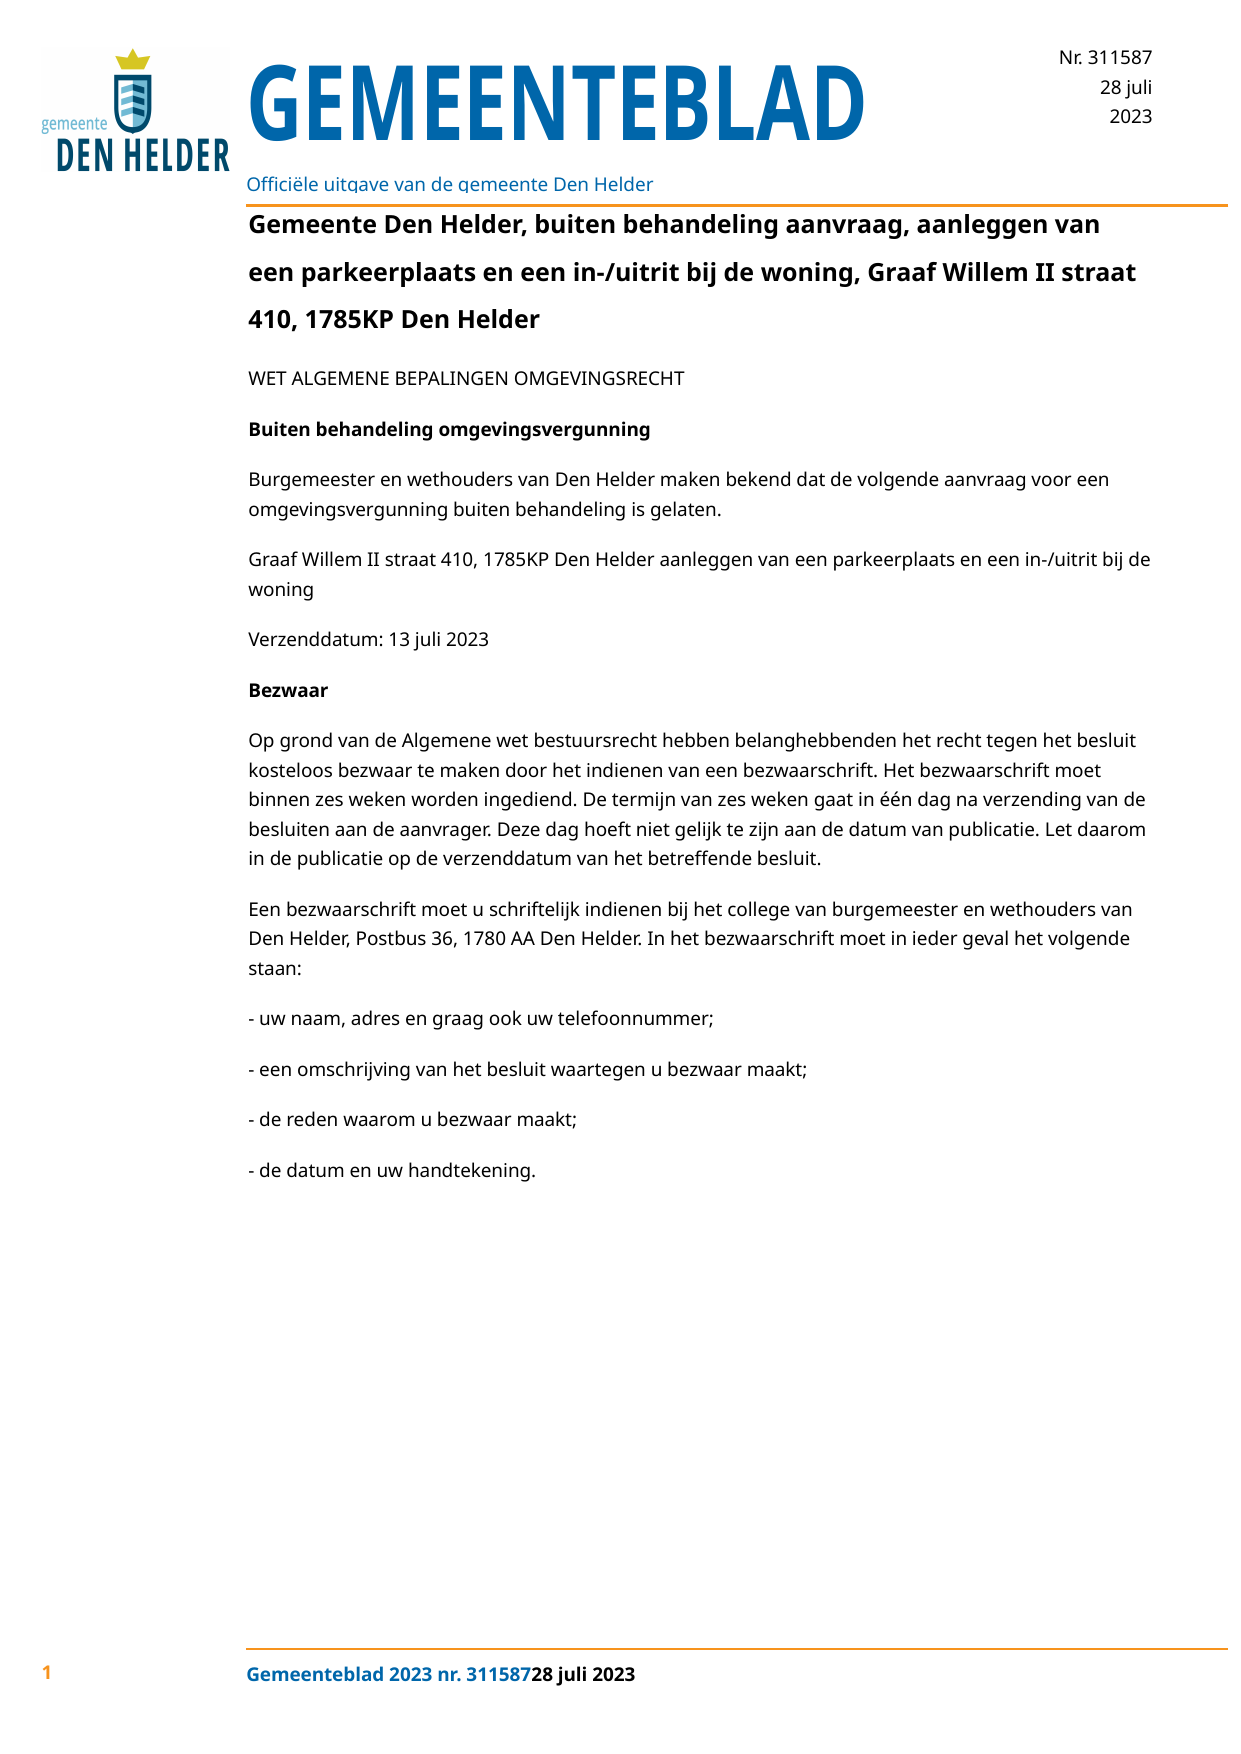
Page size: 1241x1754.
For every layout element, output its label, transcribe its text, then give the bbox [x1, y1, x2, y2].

picture [220, 160, 224, 172]
text Buiten behandeling omgevingsvergunning [248, 416, 1152, 442]
picture [41, 47, 231, 172]
picture [130, 157, 135, 172]
text Bezwaar [248, 677, 1152, 702]
text Verzenddatum: 13 juli 2023 [248, 626, 1152, 652]
text - de datum en uw handtekening. [248, 1157, 1152, 1182]
text WET ALGEMENE BEPALINGEN OMGEVINGSRECHT [248, 366, 1152, 391]
picture [182, 144, 187, 165]
text Graaf Willem II straat 410, 1785KP Den Helder aanleggen van een parkeerplaats en een in-/uitrit bij de woning [248, 546, 1152, 602]
text - de reden waarom u bezwaar maakt; [248, 1106, 1152, 1132]
text Een bezwaarschrift moet u schriftelijk indienen bij het college van burgemeester en wethouders van Den Helder, Postbus 36, 1780 AA Den Helder. In het bezwaarschrift moet in ieder geval het volgende staan: [248, 896, 1152, 981]
text Burgemeester en wethouders van Den Helder maken bekend dat de volgende aanvraag voor een omgevingsvergunning buiten behandeling is gelaten. [248, 466, 1152, 522]
text - uw naam, adres en graag ook uw telefoonnummer; [248, 1006, 1152, 1031]
picture [100, 154, 106, 172]
text - een omschrijving van het besluit waartegen u bezwaar maakt; [248, 1056, 1152, 1082]
text Gemeente Den Helder, buiten behandeling aanvraag, aanleggen van een parkeerplaats en een in-/uitrit bij de woning, Graaf Willem II straat 410, 1785KP Den Helder [248, 207, 1152, 336]
text Op grond van de Algemene wet bestuursrecht hebben belanghebbenden het recht tegen het besluit kosteloos bezwaar te maken door het indienen van een bezwaarschrift. Het bezwaarschrift moet binnen zes weken worden ingediend. De termijn van zes weken gaat in één dag na verzending van de besluiten aan de aanvrager. Deze dag hoeft niet gelijk te zijn aan de datum van publicatie. Let daarom in de publicatie op de verzenddatum van het betreffende besluit. [248, 727, 1152, 871]
picture [63, 144, 68, 165]
